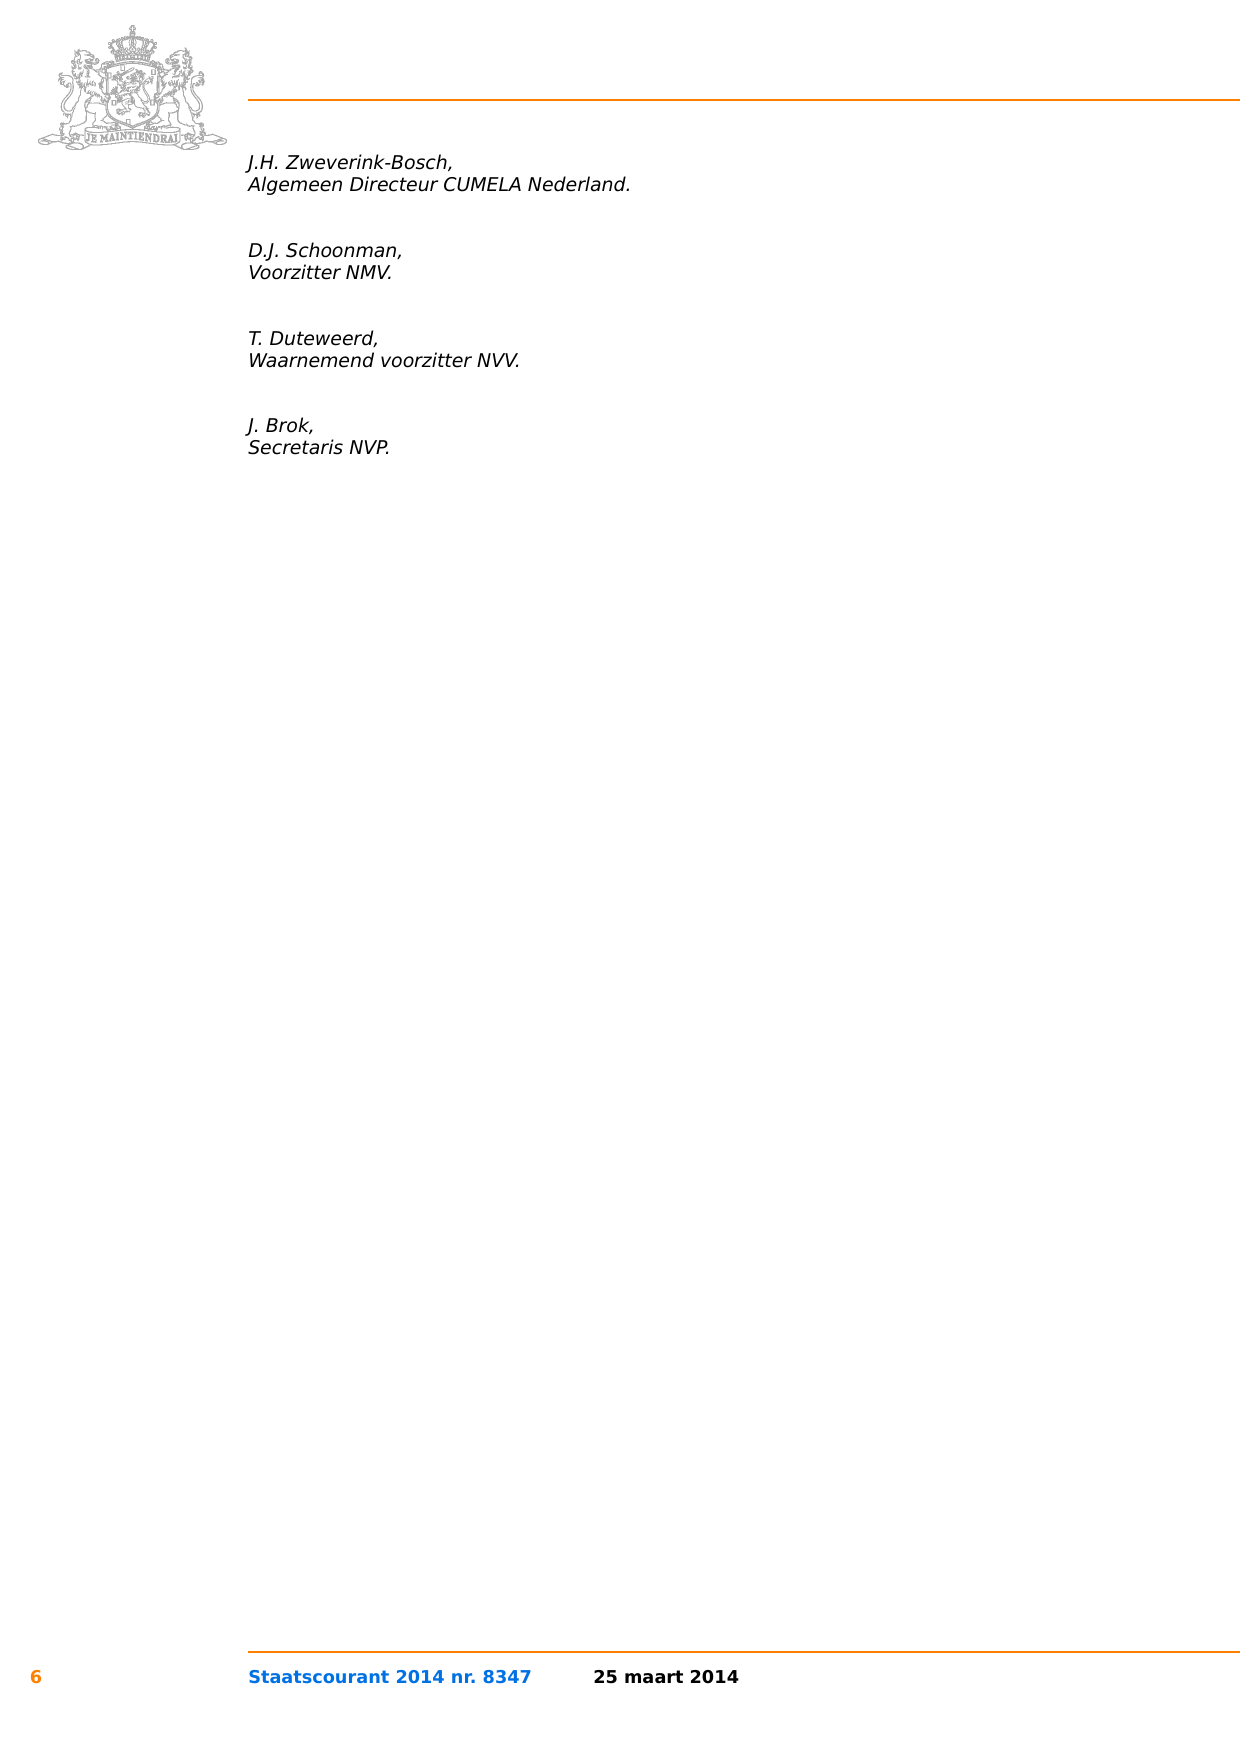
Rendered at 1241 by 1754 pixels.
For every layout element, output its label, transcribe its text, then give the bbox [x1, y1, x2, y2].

text J. Brok, Secretaris NVP. [248, 393, 1163, 459]
text J.H. Zweverink-Bosch, Algemeen Directeur CUMELA Nederland. [248, 130, 1163, 196]
text D.J. Schoonman, Voorzitter NMV. [248, 218, 1163, 284]
text T. Duteweerd, Waarnemend voorzitter NVV. [248, 306, 1163, 371]
picture [38, 25, 227, 150]
